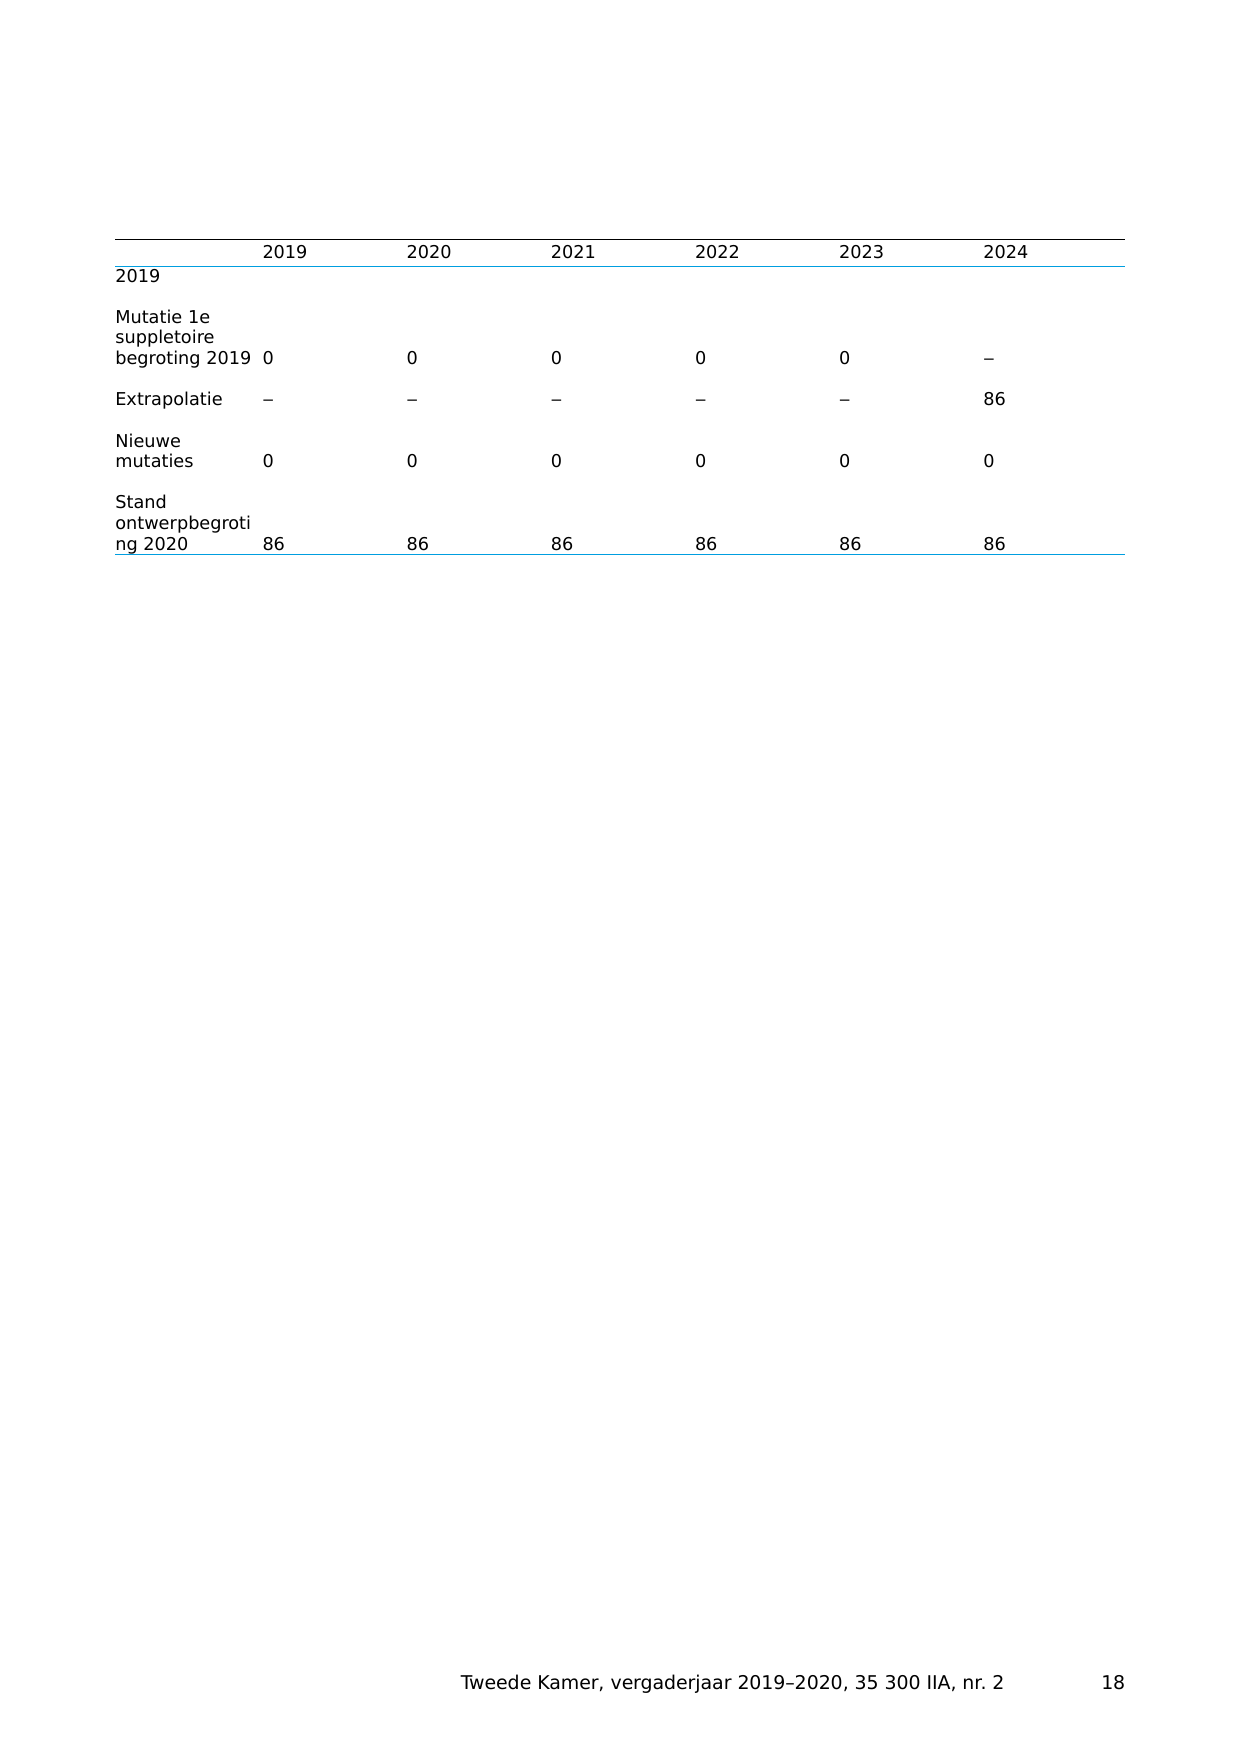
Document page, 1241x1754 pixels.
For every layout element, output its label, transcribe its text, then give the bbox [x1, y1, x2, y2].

table_cell 2024 [980, 240, 1125, 266]
table_cell [692, 369, 836, 389]
table_cell Nieuwe mutaties [115, 431, 259, 472]
table_cell [259, 410, 403, 431]
table_cell ‒ [980, 307, 1125, 369]
table_cell 2019 [259, 240, 403, 266]
table_cell [692, 472, 836, 492]
table_cell [980, 472, 1125, 492]
table_cell [836, 472, 980, 492]
table_cell 0 [259, 307, 403, 369]
table_cell [259, 267, 403, 286]
table_cell [692, 410, 836, 431]
table_cell [836, 286, 980, 307]
table_cell ‒ [404, 389, 548, 410]
table_cell 86 [548, 493, 692, 554]
table_cell 2020 [404, 240, 548, 266]
table_cell 0 [259, 431, 403, 472]
table_header Tabel 13 Ontvangsten beleidsartikel 2. Uitgaven t.b.v. leden en oud-leden Tweede Kamer, alsmede leden van het Europees Parlement (bedragen x € 1.000) [115, 191, 1125, 239]
table_cell [836, 369, 980, 389]
table_cell 2022 [692, 240, 836, 266]
table_cell 86 [404, 493, 548, 554]
table_cell 0 [980, 431, 1125, 472]
table_cell [980, 286, 1125, 307]
table_cell [115, 286, 259, 307]
table_cell Stand ontwerpbegroting 2020 [115, 493, 259, 554]
table_cell 86 [980, 389, 1125, 410]
table_cell [404, 410, 548, 431]
table_cell ‒ [692, 389, 836, 410]
table_cell [259, 369, 403, 389]
table_cell [548, 472, 692, 492]
table_cell ‒ [836, 389, 980, 410]
table_cell [115, 240, 259, 266]
table_cell [115, 369, 259, 389]
table_cell [692, 267, 836, 286]
table_cell [980, 410, 1125, 431]
table_cell 0 [692, 307, 836, 369]
table_cell 0 [404, 431, 548, 472]
table_cell [548, 267, 692, 286]
table_cell 0 [836, 307, 980, 369]
table_cell Extrapolatie [115, 389, 259, 410]
table_cell 0 [836, 431, 980, 472]
table_cell ‒ [259, 389, 403, 410]
table_cell 86 [259, 493, 403, 554]
table_cell 0 [692, 431, 836, 472]
table_cell [404, 267, 548, 286]
table_cell [115, 472, 259, 492]
table_cell [404, 472, 548, 492]
table_cell [548, 410, 692, 431]
table_cell 2019 [115, 267, 259, 286]
table_cell 86 [836, 493, 980, 554]
table_cell 0 [548, 307, 692, 369]
table_cell [115, 410, 259, 431]
table_cell [548, 286, 692, 307]
table_cell [404, 286, 548, 307]
table_cell [692, 286, 836, 307]
table_cell [980, 267, 1125, 286]
table_cell [259, 286, 403, 307]
table_cell [836, 267, 980, 286]
table_cell 86 [980, 493, 1125, 554]
table_cell [259, 472, 403, 492]
table_cell ‒ [548, 389, 692, 410]
table_cell [836, 410, 980, 431]
table_cell [548, 369, 692, 389]
table_cell 2023 [836, 240, 980, 266]
table_cell 0 [404, 307, 548, 369]
table_cell Mutatie 1e suppletoire begroting 2019 [115, 307, 259, 369]
table_cell 2021 [548, 240, 692, 266]
table_cell 86 [692, 493, 836, 554]
table_cell 0 [548, 431, 692, 472]
table_cell [404, 369, 548, 389]
table_cell [980, 369, 1125, 389]
